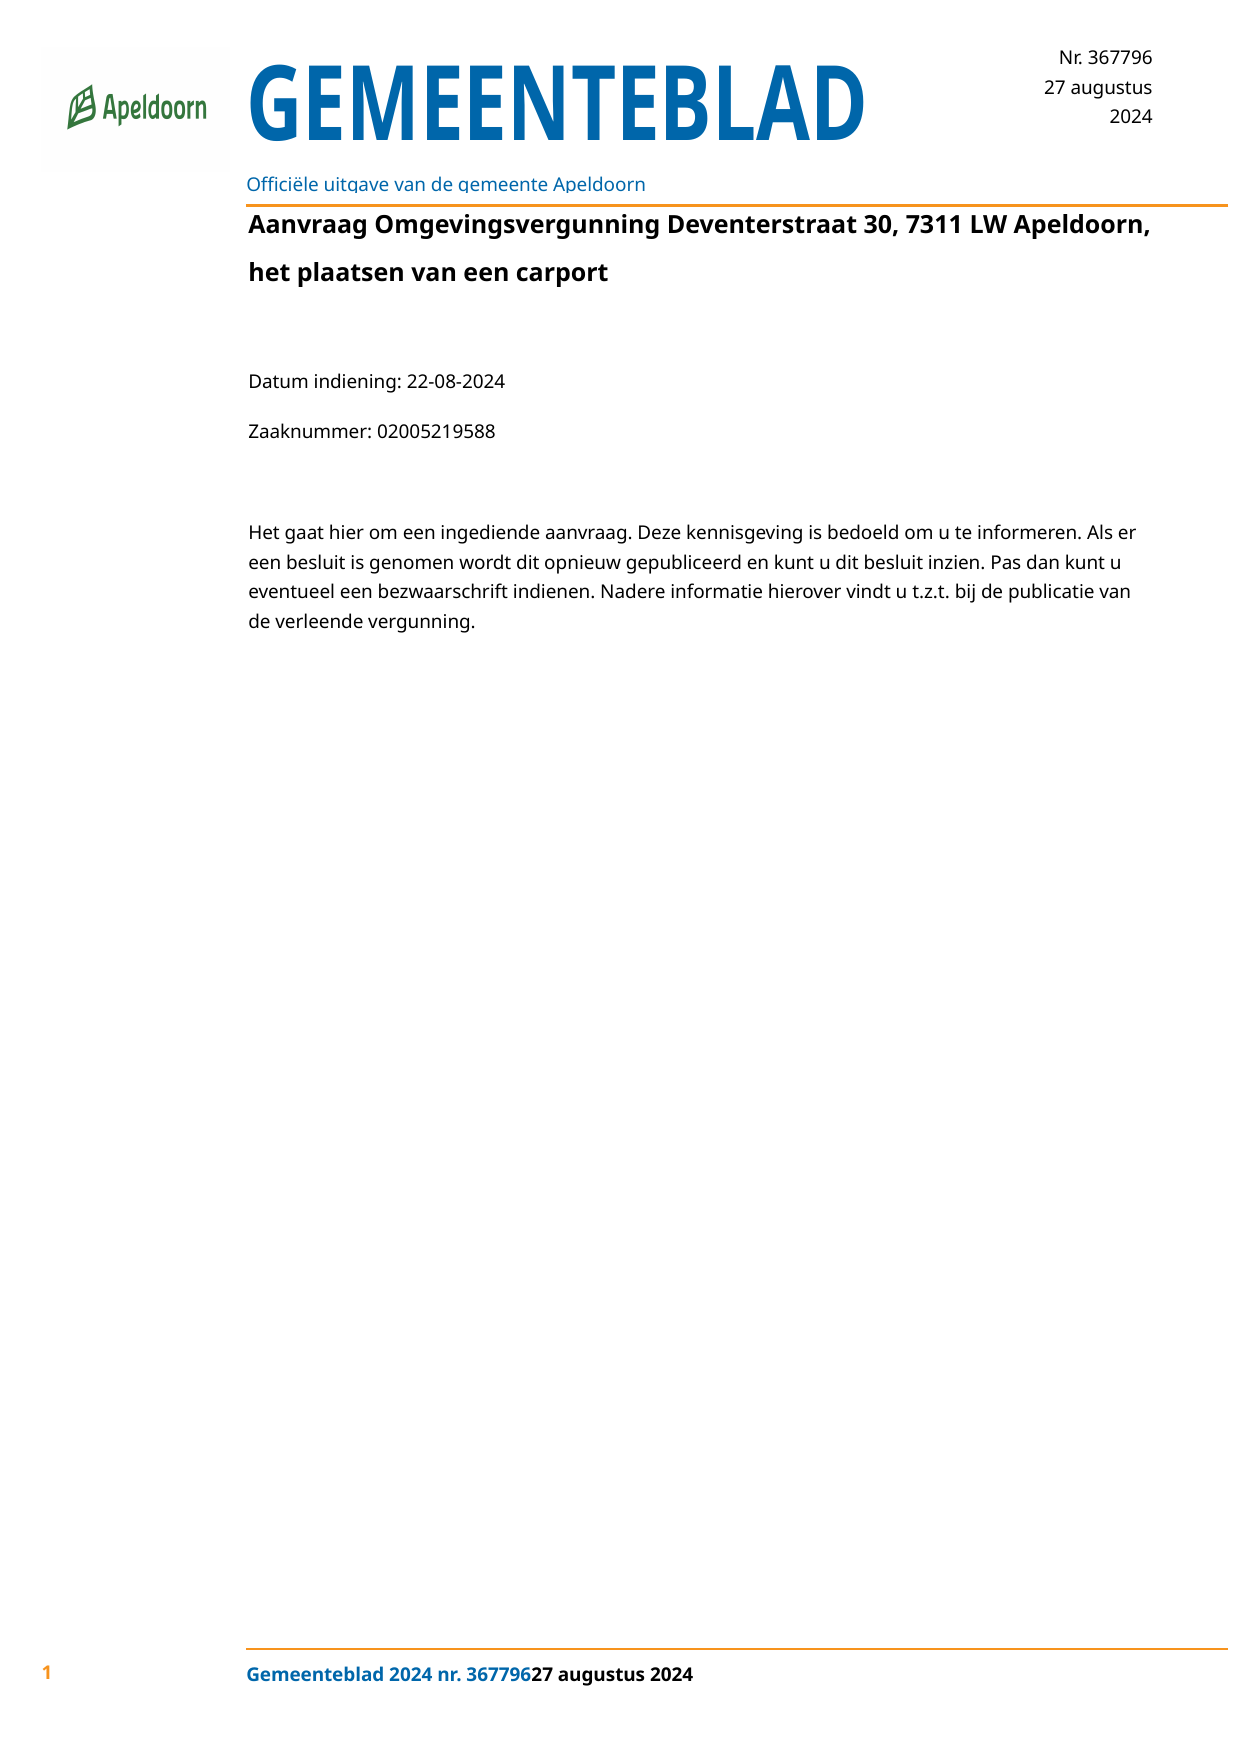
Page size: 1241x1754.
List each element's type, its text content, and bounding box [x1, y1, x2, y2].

text Datum indiening: 22-08-2024 [248, 368, 1152, 394]
text Aanvraag Omgevingsvergunning Deventerstraat 30, 7311 LW Apeldoorn, het plaatsen van een carport [248, 207, 1152, 288]
text Het gaat hier om een ingediende aanvraag. Deze kennisgeving is bedoeld om u te informeren. Als er een besluit is genomen wordt dit opnieuw gepubliceerd en kunt u dit besluit inzien. Pas dan kunt u eventueel een bezwaarschrift indienen. Nadere informatie hierover vindt u t.z.t. bij de publicatie van de verleende vergunning. [248, 519, 1152, 634]
picture [41, 47, 231, 172]
text Zaaknummer: 02005219588 [248, 419, 1152, 444]
